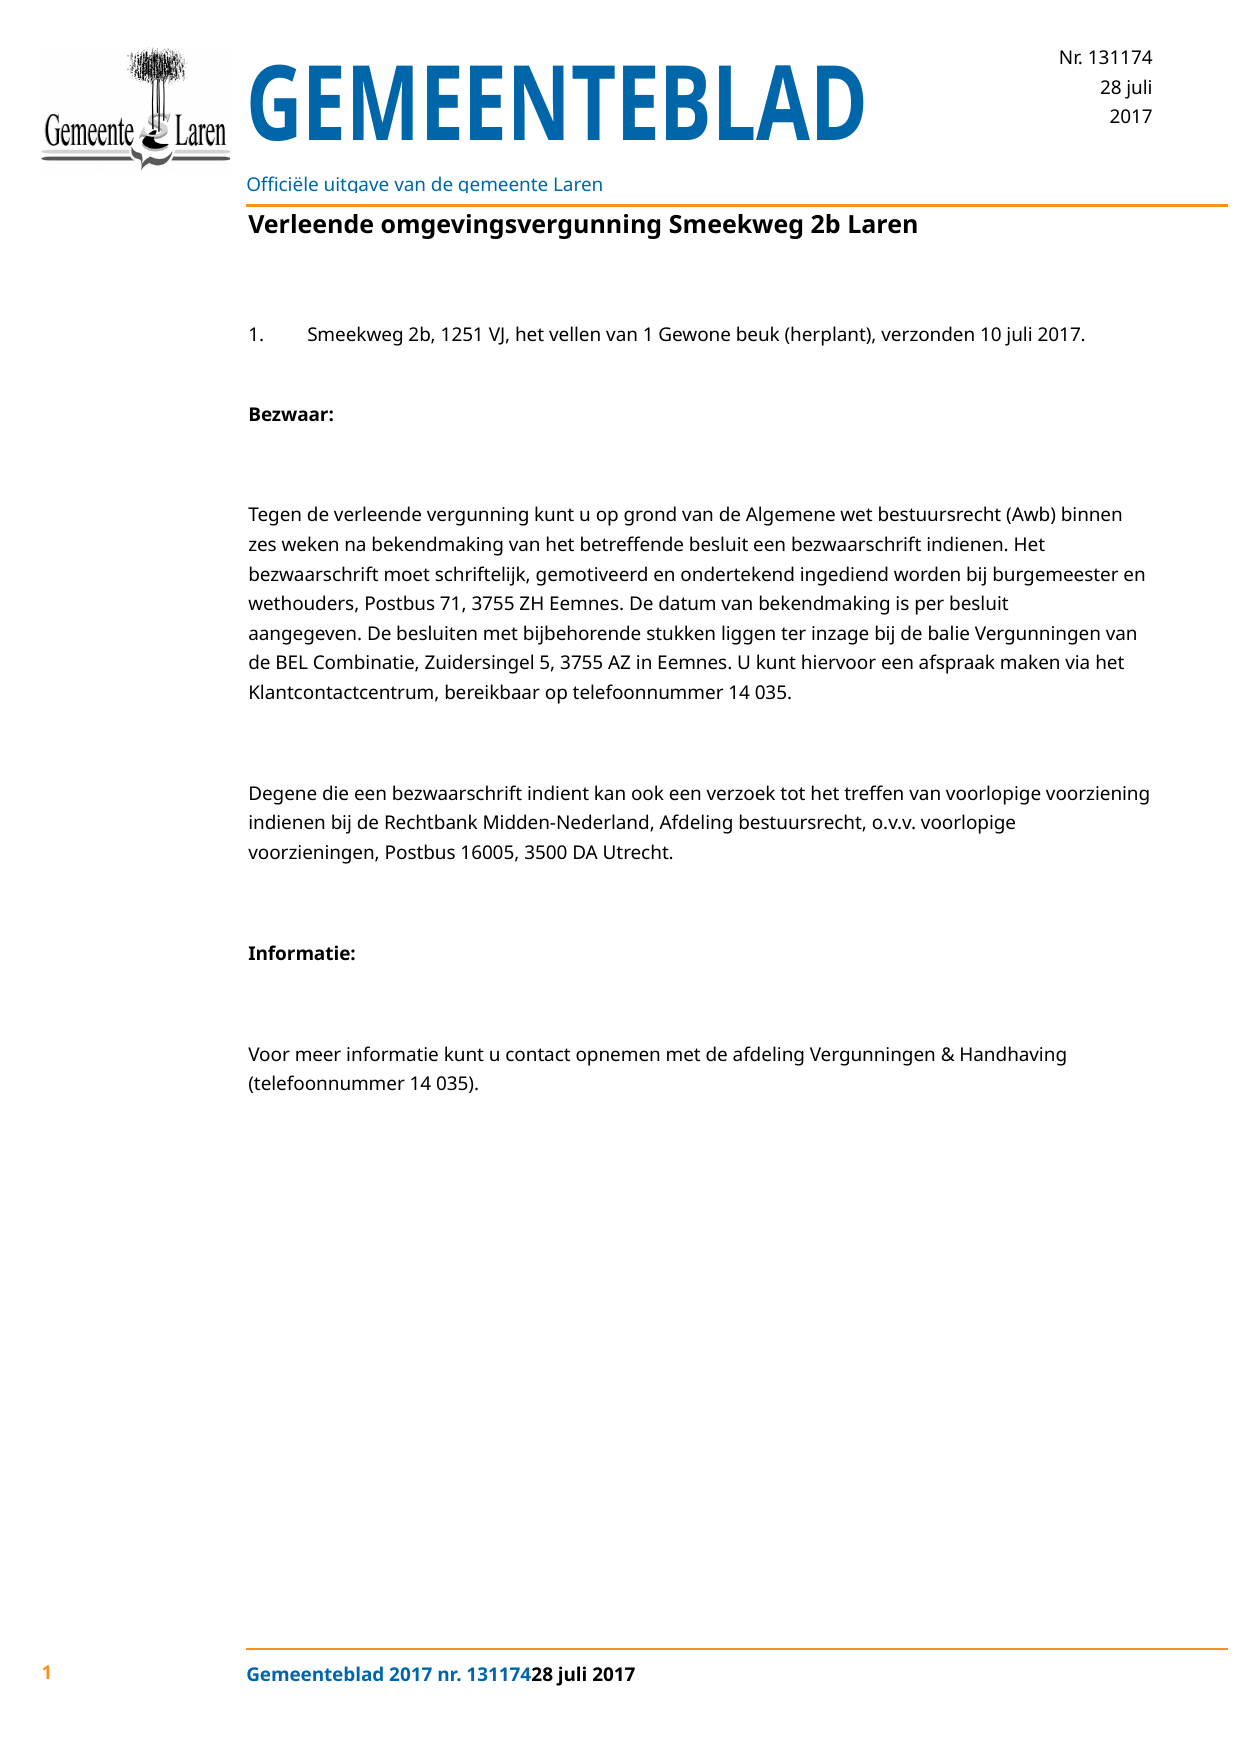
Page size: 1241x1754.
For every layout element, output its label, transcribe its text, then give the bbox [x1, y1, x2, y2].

text Tegen de verleende vergunning kunt u op grond van de Algemene wet bestuursrecht (Awb) binnen zes weken na bekendmaking van het betreffende besluit een bezwaarschrift indienen. Het bezwaarschrift moet schriftelijk, gemotiveerd en ondertekend ingediend worden bij burgemeester en wethouders, Postbus 71, 3755 ZH Eemnes. De datum van bekendmaking is per besluit aangegeven. De besluiten met bijbehorende stukken liggen ter inzage bij de balie Vergunningen van de BEL Combinatie, Zuidersingel 5, 3755 AZ in Eemnes. U kunt hiervoor een afspraak maken via het Klantcontactcentrum, bereikbaar op telefoonnummer 14 035. [248, 502, 1152, 705]
text Informatie: [248, 940, 1152, 966]
picture [41, 47, 231, 172]
text Verleende omgevingsvergunning Smeekweg 2b Laren [248, 207, 1152, 241]
text Degene die een bezwaarschrift indient kan ook een verzoek tot het treffen van voorlopige voorziening indienen bij de Rechtbank Midden-Nederland, Afdeling bestuursrecht, o.v.v. voorlopige voorzieningen, Postbus 16005, 3500 DA Utrecht. [248, 780, 1152, 865]
list Smeekweg 2b, 1251 VJ, het vellen van 1 Gewone beuk (herplant), verzonden 10 juli 2017. [248, 321, 1152, 346]
text Bezwaar: [248, 401, 1152, 426]
text Voor meer informatie kunt u contact opnemen met de afdeling Vergunningen & Handhaving (telefoonnummer 14 035). [248, 1041, 1152, 1096]
